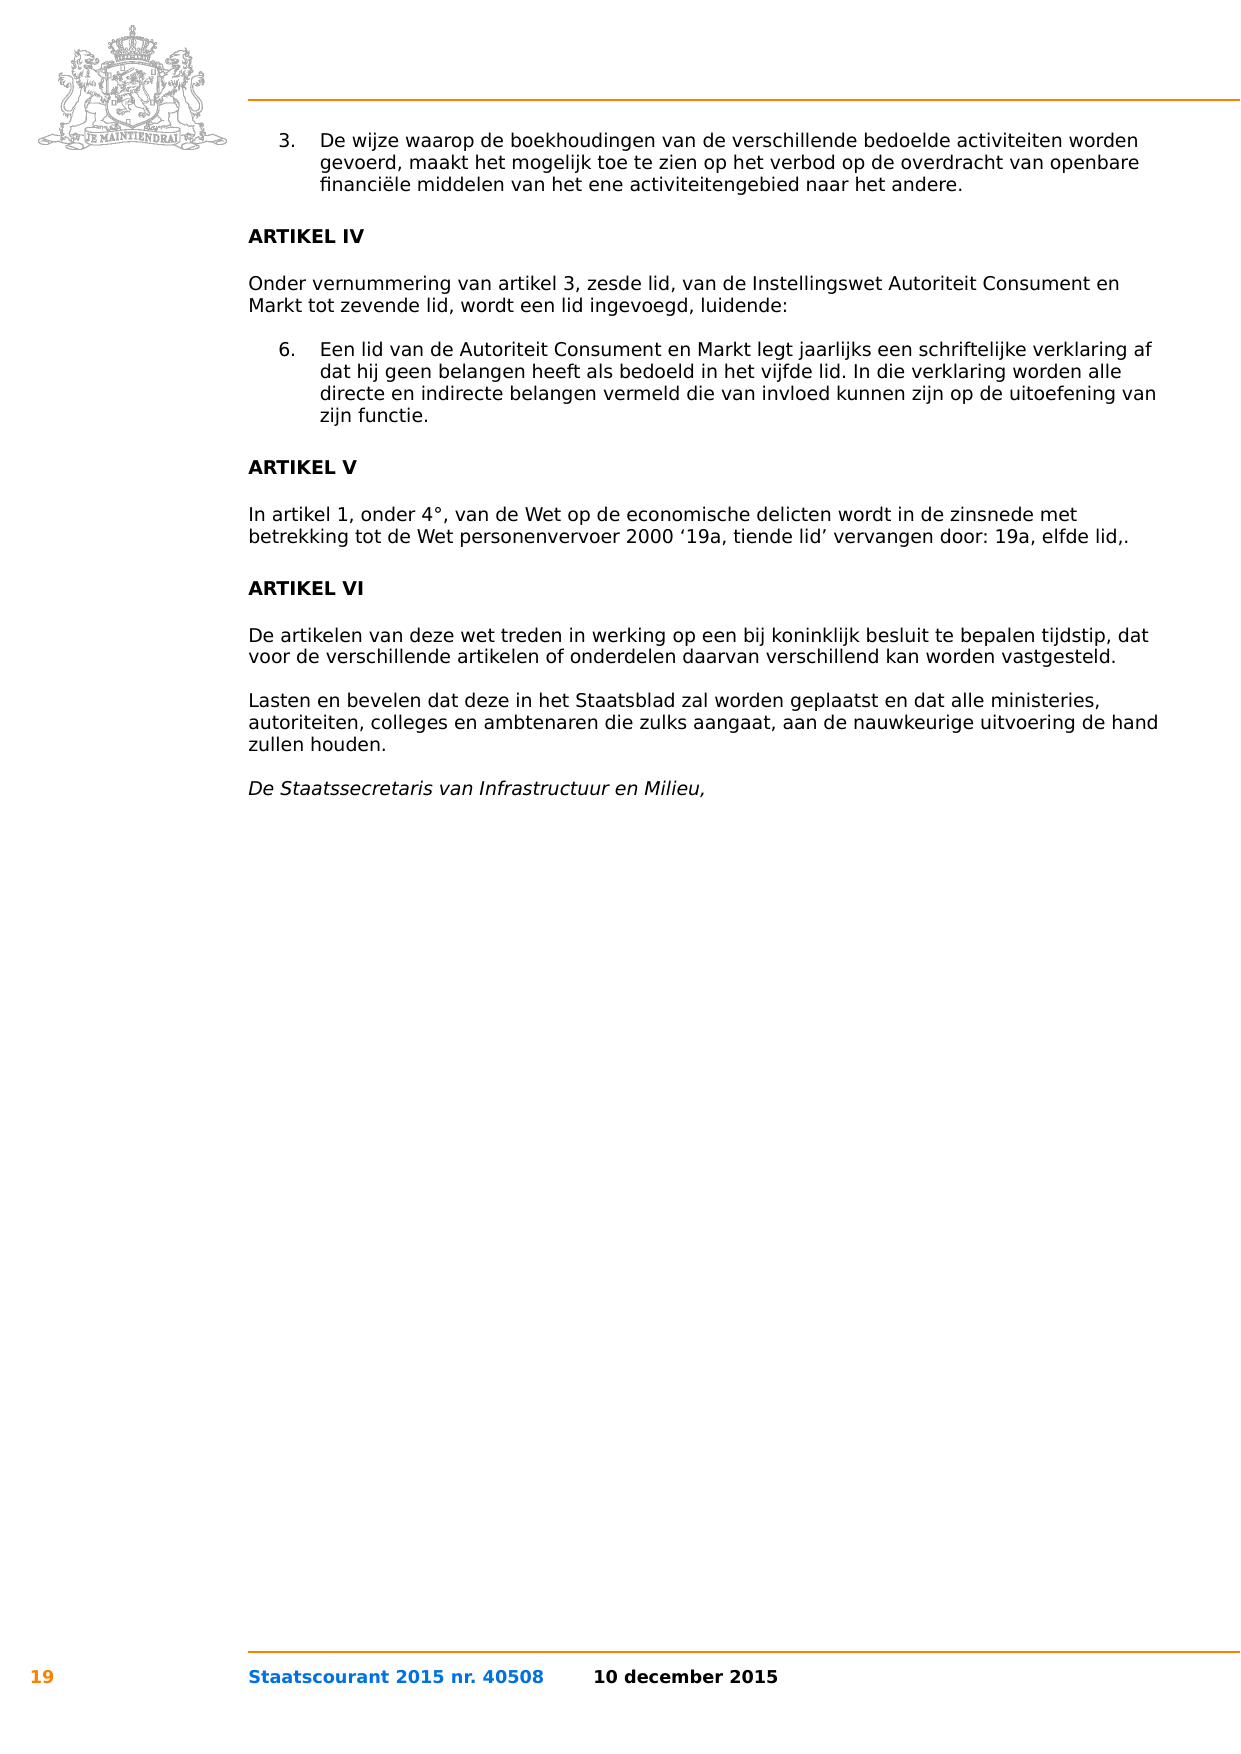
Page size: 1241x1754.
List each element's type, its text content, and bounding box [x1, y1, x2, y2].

text In artikel 1, onder 4°, van de Wet op de economische delicten wordt in de zinsnede met betrekking tot de Wet personenvervoer 2000 ‘19a, tiende lid’ vervangen door: 19a, elfde lid,. [248, 503, 1163, 547]
subtitle ARTIKEL V [248, 457, 1163, 478]
subtitle ARTIKEL VI [248, 577, 1163, 599]
text De Staatssecretaris van Infrastructuur en Milieu, [248, 778, 1163, 800]
text 3. De wijze waarop de boekhoudingen van de verschillende bedoelde activiteiten worden gevoerd, maakt het mogelijk toe te zien op het verbod op de overdracht van openbare financiële middelen van het ene activiteitengebied naar het andere. [278, 130, 1163, 196]
text Lasten en bevelen dat deze in het Staatsblad zal worden geplaatst en dat alle ministeries, autoriteiten, colleges en ambtenaren die zulks aangaat, aan de nauwkeurige uitvoering de hand zullen houden. [248, 690, 1163, 756]
text 6. Een lid van de Autoriteit Consument en Markt legt jaarlijks een schriftelijke verklaring af dat hij geen belangen heeft als bedoeld in het vijfde lid. In die verklaring worden alle directe en indirecte belangen vermeld die van invloed kunnen zijn op de uitoefening van zijn functie. [278, 339, 1163, 427]
text De artikelen van deze wet treden in werking op een bij koninklijk besluit te bepalen tijdstip, dat voor de verschillende artikelen of onderdelen daarvan verschillend kan worden vastgesteld. [248, 624, 1163, 668]
picture [38, 25, 227, 150]
text Onder vernummering van artikel 3, zesde lid, van de Instellingswet Autoriteit Consument en Markt tot zevende lid, wordt een lid ingevoegd, luidende: [248, 273, 1163, 317]
subtitle ARTIKEL IV [248, 226, 1163, 248]
